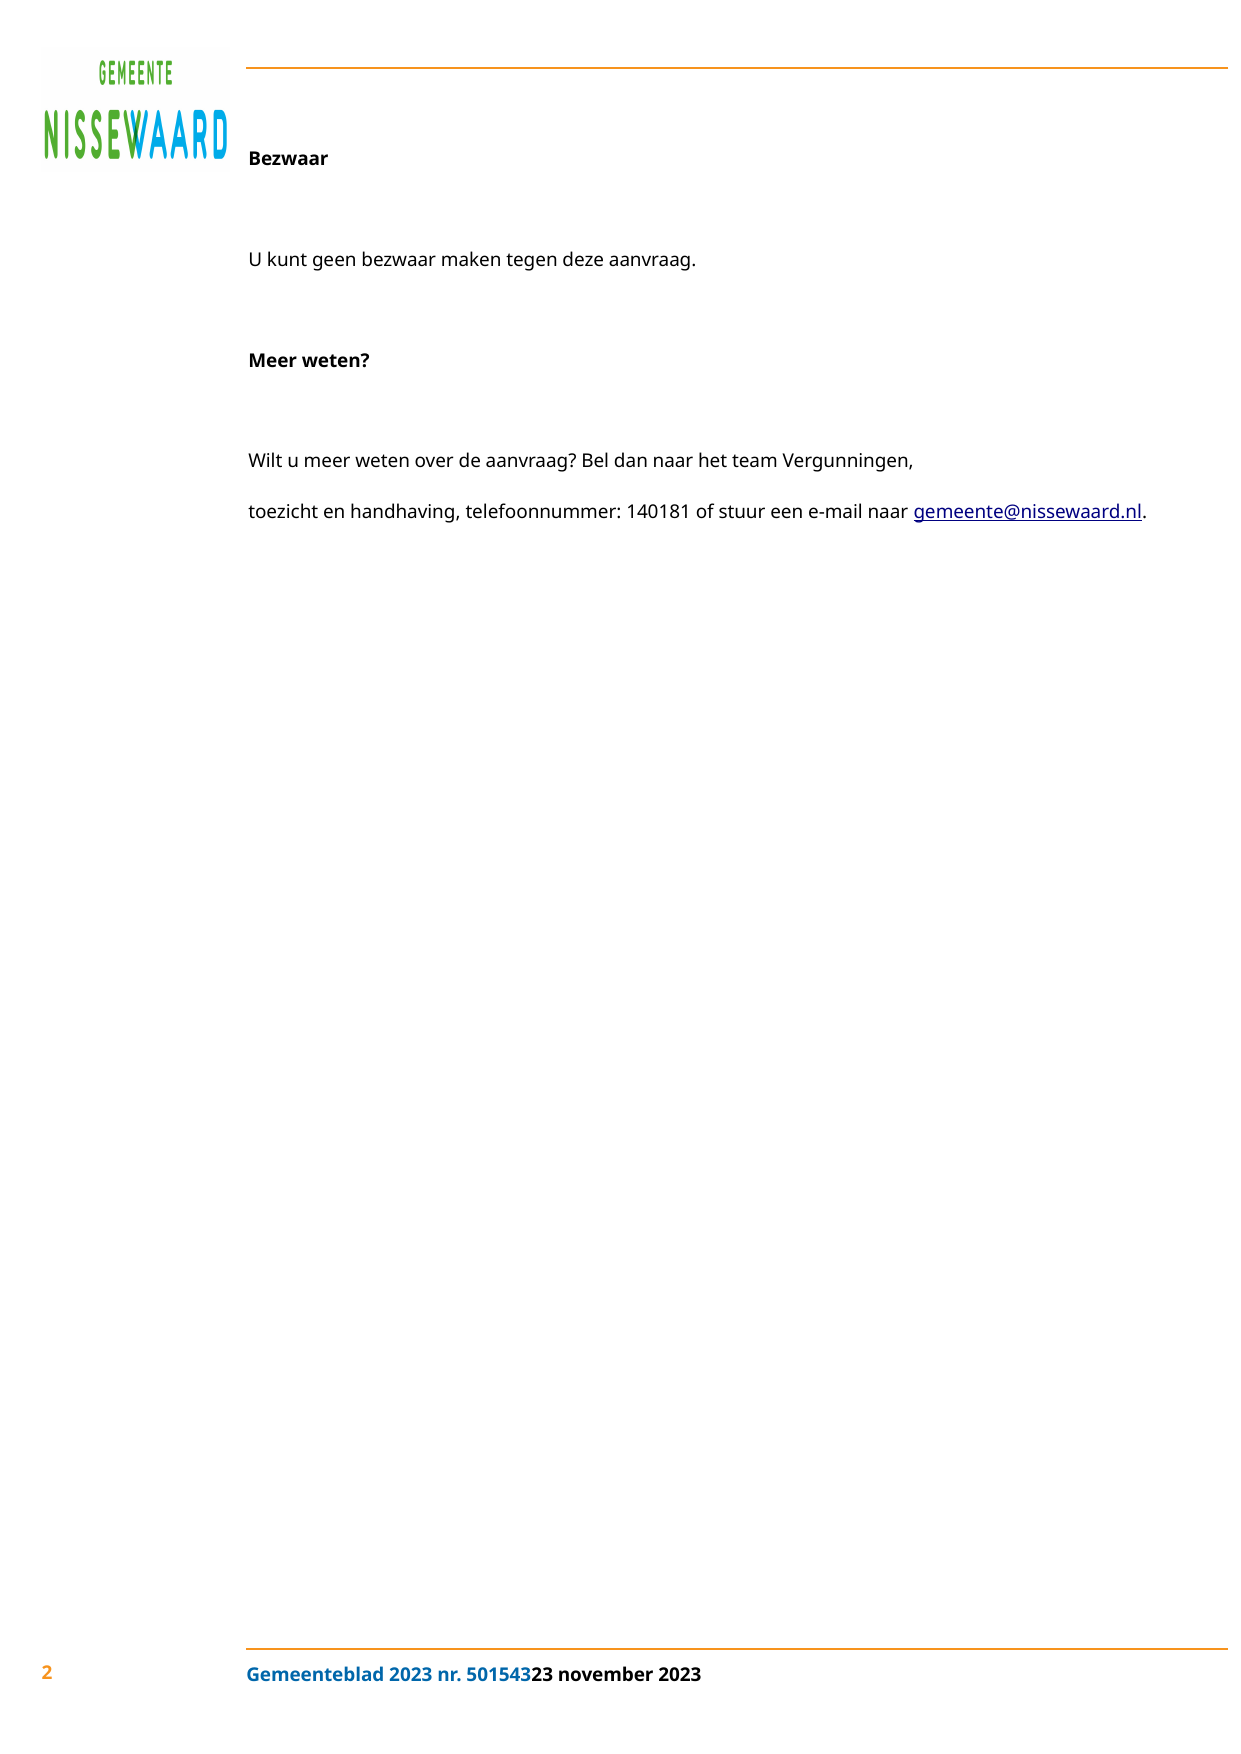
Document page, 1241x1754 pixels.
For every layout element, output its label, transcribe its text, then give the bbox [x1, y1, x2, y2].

text toezicht en handhaving, telefoonnummer: 140181 of stuur een e-mail naar gemeente@nissewaard.nl. [248, 498, 1152, 524]
picture [41, 47, 231, 172]
text Meer weten? [248, 347, 1152, 373]
text U kunt geen bezwaar maken tegen deze aanvraag. [248, 246, 1152, 272]
text Wilt u meer weten over de aanvraag? Bel dan naar het team Vergunningen, [248, 448, 1152, 473]
text Bezwaar [248, 145, 1152, 171]
